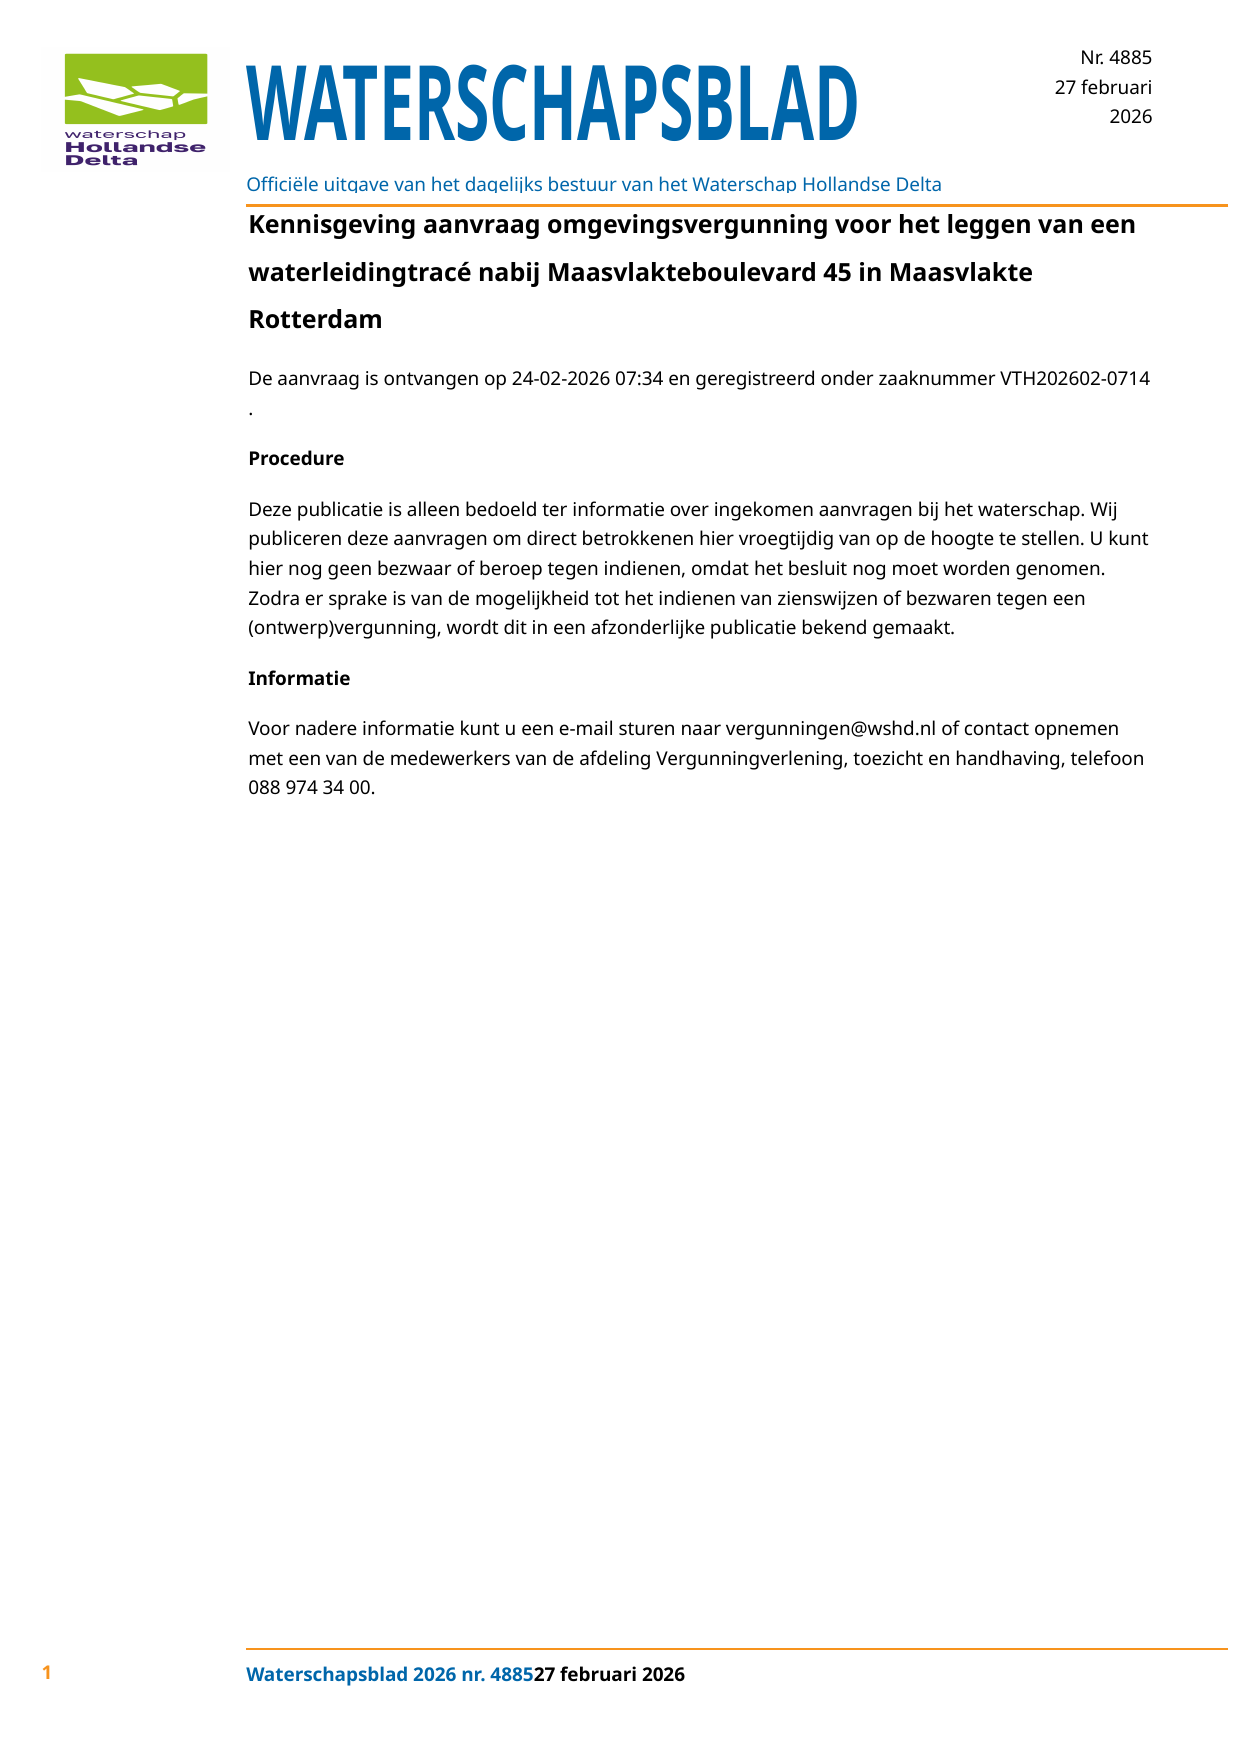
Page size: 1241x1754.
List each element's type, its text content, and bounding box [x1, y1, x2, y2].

text De aanvraag is ontvangen op 24-02-2026 07:34 en geregistreerd onder zaaknummer VTH202602-0714 . [248, 366, 1152, 421]
text Voor nadere informatie kunt u een e-mail sturen naar vergunningen@wshd.nl of contact opnemen met een van de medewerkers van de afdeling Vergunningverlening, toezicht en handhaving, telefoon 088 974 34 00. [248, 715, 1152, 800]
text Kennisgeving aanvraag omgevingsvergunning voor het leggen van een waterleidingtracé nabij Maasvlakteboulevard 45 in Maasvlakte Rotterdam [248, 207, 1152, 336]
text Procedure [248, 446, 1152, 471]
picture [41, 47, 231, 172]
text Deze publicatie is alleen bedoeld ter informatie over ingekomen aanvragen bij het waterschap. Wij publiceren deze aanvragen om direct betrokkenen hier vroegtijdig van op de hoogte te stellen. U kunt hier nog geen bezwaar of beroep tegen indienen, omdat het besluit nog moet worden genomen. Zodra er sprake is van de mogelijkheid tot het indienen van zienswijzen of bezwaren tegen een (ontwerp)vergunning, wordt dit in een afzonderlijke publicatie bekend gemaakt. [248, 496, 1152, 640]
text Informatie [248, 665, 1152, 690]
